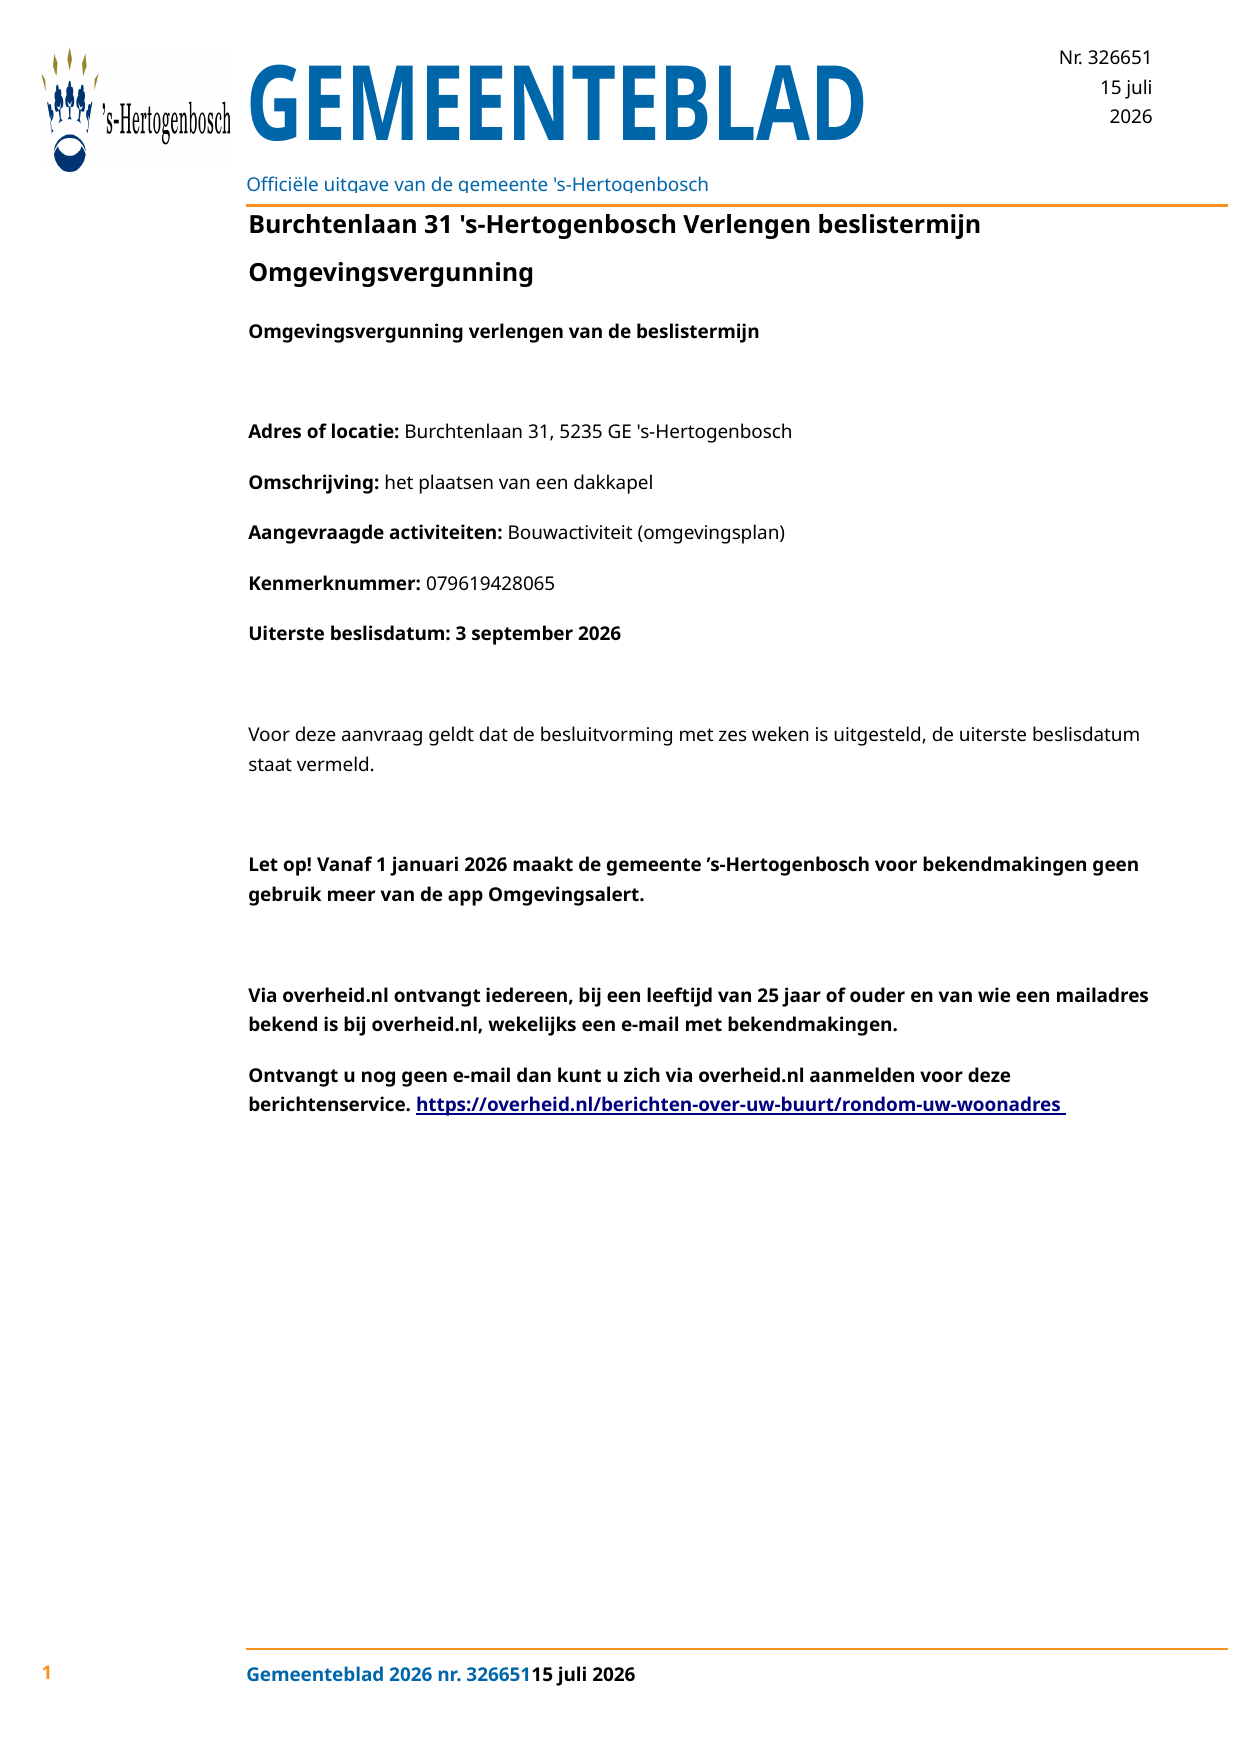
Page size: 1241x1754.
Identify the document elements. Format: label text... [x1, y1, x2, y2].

text Omgevingsvergunning verlengen van de beslistermijn [248, 318, 1152, 344]
text Omschrijving: het plaatsen van een dakkapel [248, 469, 1152, 495]
text Voor deze aanvraag geldt dat de besluitvorming met zes weken is uitgesteld, de uiterste beslisdatum staat vermeld. [248, 721, 1152, 777]
text Uiterste beslisdatum: 3 september 2026 [248, 620, 1152, 646]
text Kenmerknummer: 079619428065 [248, 570, 1152, 596]
text Ontvangt u nog geen e-mail dan kunt u zich via overheid.nl aanmelden voor deze berichtenservice. https://overheid.nl/berichten-over-uw-buurt/rondom-uw-woonadres [248, 1062, 1152, 1117]
text Adres of locatie: Burchtenlaan 31, 5235 GE 's-Hertogenbosch [248, 419, 1152, 444]
text Let op! Vanaf 1 januari 2026 maakt de gemeente ’s-Hertogenbosch voor bekendmakingen geen gebruik meer van de app Omgevingsalert. [248, 852, 1152, 907]
picture [41, 47, 231, 172]
text Via overheid.nl ontvangt iedereen, bij een leeftijd van 25 jaar of ouder en van wie een mailadres bekend is bij overheid.nl, wekelijks een e-mail met bekendmakingen. [248, 982, 1152, 1037]
text Burchtenlaan 31 's-Hertogenbosch Verlengen beslistermijn Omgevingsvergunning [248, 207, 1152, 288]
text Aangevraagde activiteiten: Bouwactiviteit (omgevingsplan) [248, 519, 1152, 545]
